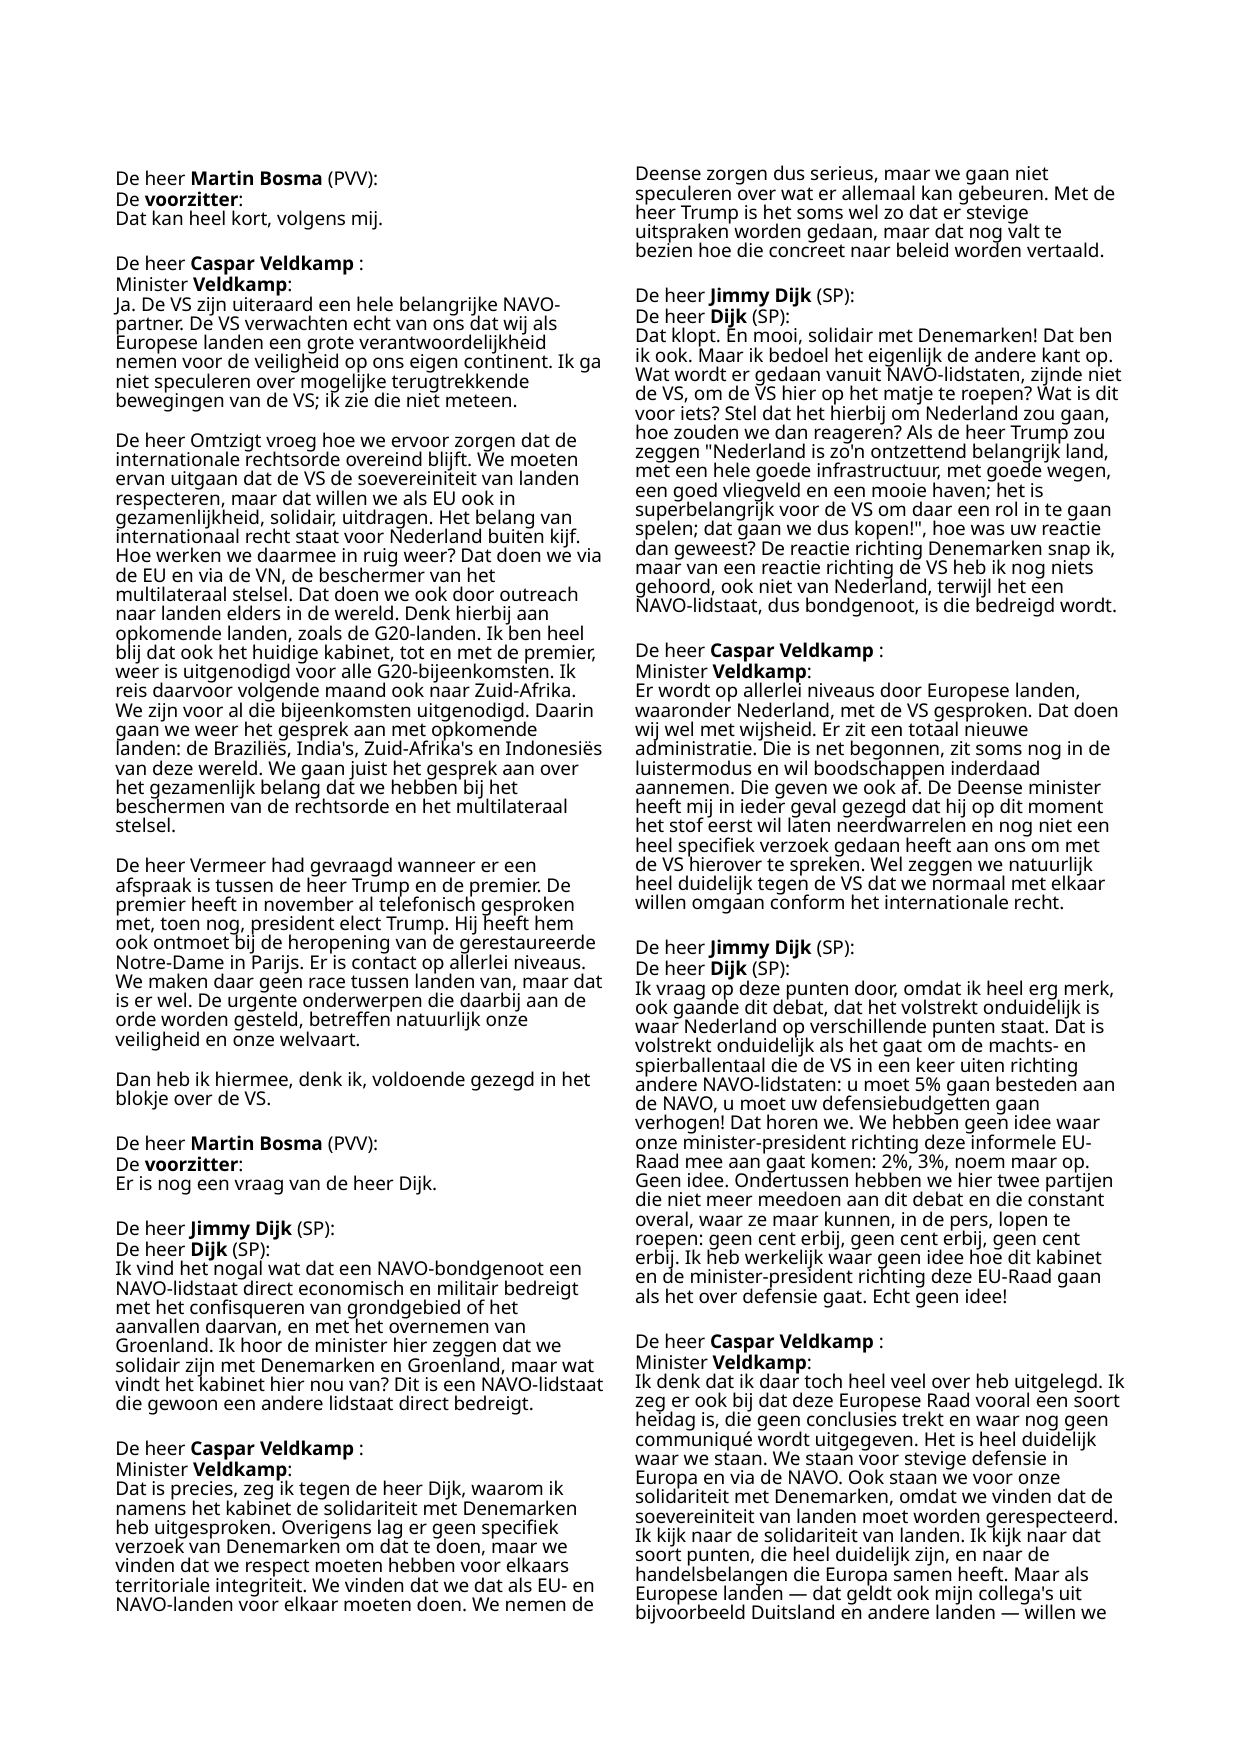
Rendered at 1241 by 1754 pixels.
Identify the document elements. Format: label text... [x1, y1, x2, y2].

text Ik denk dat ik daar toch heel veel over heb uitgelegd. Ik zeg er ook bij dat deze Europese Raad vooral een soort heidag is, die geen conclusies trekt en waar nog geen communiqué wordt uitgegeven. Het is heel duidelijk waar we staan. We staan voor stevige defensie in Europa en via de NAVO. Ook staan we voor onze solidariteit met Denemarken, omdat we vinden dat de soevereiniteit van landen moet worden gerespecteerd. Ik kijk naar de solidariteit van landen. Ik kijk naar dat soort punten, die heel duidelijk zijn, en naar de handelsbelangen die Europa samen heeft. Maar als Europese landen — dat geldt ook mijn collega's uit bijvoorbeeld Duitsland en andere landen — willen we [635, 1373, 1125, 1623]
text De heer Vermeer had gevraagd wanneer er een afspraak is tussen de heer Trump en de premier. De premier heeft in november al telefonisch gesproken met, toen nog, president elect Trump. Hij heeft hem ook ontmoet bij de heropening van de gerestaureerde Notre-Dame in Parijs. Er is contact op allerlei niveaus. We maken daar geen race tussen landen van, maar dat is er wel. De urgente onderwerpen die daarbij aan de orde worden gesteld, betreffen natuurlijk onze veiligheid en onze welvaart. [115, 857, 605, 1050]
text Minister Veldkamp: [115, 276, 605, 296]
text Er wordt op allerlei niveaus door Europese landen, waaronder Nederland, met de VS gesproken. Dat doen wij wel met wijsheid. Er zit een totaal nieuwe administratie. Die is net begonnen, zit soms nog in de luistermodus en wil boodschappen inderdaad aannemen. Die geven we ook af. De Deense minister heeft mij in ieder geval gezegd dat hij op dit moment het stof eerst wil laten neerdwarrelen en nog niet een heel specifiek verzoek gedaan heeft aan ons om met de VS hierover te spreken. Wel zeggen we natuurlijk heel duidelijk tegen de VS dat we normaal met elkaar willen omgaan conform het internationale recht. [635, 682, 1125, 914]
text De voorzitter: [115, 1156, 605, 1175]
text Dat kan heel kort, volgens mij. [115, 210, 605, 230]
text De heer Dijk (SP): [115, 1241, 605, 1260]
text De heer Caspar Veldkamp : [635, 1328, 1125, 1354]
text Ik vind het nogal wat dat een NAVO-bondgenoot een NAVO-lidstaat direct economisch en militair bedreigt met het confisqueren van grondgebied of het aanvallen daarvan, en met het overnemen van Groenland. Ik hoor de minister hier zeggen dat we solidair zijn met Denemarken en Groenland, maar wat vindt het kabinet hier nou van? Dit is een NAVO-lidstaat die gewoon een andere lidstaat direct bedreigt. [115, 1260, 605, 1414]
text De heer Caspar Veldkamp : [115, 251, 605, 276]
text De heer Caspar Veldkamp : [635, 637, 1125, 663]
text Er is nog een vraag van de heer Dijk. [115, 1175, 605, 1194]
text De heer Dijk (SP): [635, 308, 1125, 327]
text De heer Jimmy Dijk (SP): [115, 1215, 605, 1241]
text Minister Veldkamp: [115, 1461, 605, 1480]
text Deense zorgen dus serieus, maar we gaan niet speculeren over wat er allemaal kan gebeuren. Met de heer Trump is het soms wel zo dat er stevige uitspraken worden gedaan, maar dat nog valt te bezien hoe die concreet naar beleid worden vertaald. [635, 165, 1125, 262]
text De heer Martin Bosma (PVV): [115, 165, 605, 191]
text De heer Jimmy Dijk (SP): [635, 282, 1125, 308]
text Dat is precies, zeg ik tegen de heer Dijk, waarom ik namens het kabinet de solidariteit met Denemarken heb uitgesproken. Overigens lag er geen specifiek verzoek van Denemarken om dat te doen, maar we vinden dat we respect moeten hebben voor elkaars territoriale integriteit. We vinden dat we dat als EU- en NAVO-landen voor elkaar moeten doen. We nemen de [115, 1480, 605, 1615]
text Ik vraag op deze punten door, omdat ik heel erg merk, ook gaande dit debat, dat het volstrekt onduidelijk is waar Nederland op verschillende punten staat. Dat is volstrekt onduidelijk als het gaat om de machts- en spierballentaal die de VS in een keer uiten richting andere NAVO-lidstaten: u moet 5% gaan besteden aan de NAVO, u moet uw defensiebudgetten gaan verhogen! Dat horen we. We hebben geen idee waar onze minister-president richting deze informele EU-Raad mee aan gaat komen: 2%, 3%, noem maar op. Geen idee. Ondertussen hebben we hier twee partijen die niet meer meedoen aan dit debat en die constant overal, waar ze maar kunnen, in de pers, lopen te roepen: geen cent erbij, geen cent erbij, geen cent erbij. Ik heb werkelijk waar geen idee hoe dit kabinet en de minister-president richting deze EU-Raad gaan als het over defensie gaat. Echt geen idee! [635, 979, 1125, 1307]
text Minister Veldkamp: [635, 663, 1125, 682]
text Ja. De VS zijn uiteraard een hele belangrijke NAVO-partner. De VS verwachten echt van ons dat wij als Europese landen een grote verantwoordelijkheid nemen voor de veiligheid op ons eigen continent. Ik ga niet speculeren over mogelijke terugtrekkende bewegingen van de VS; ik zie die niet meteen. [115, 296, 605, 411]
text De heer Martin Bosma (PVV): [115, 1130, 605, 1156]
text Minister Veldkamp: [635, 1354, 1125, 1373]
text De voorzitter: [115, 191, 605, 210]
text De heer Jimmy Dijk (SP): [635, 934, 1125, 960]
text De heer Omtzigt vroeg hoe we ervoor zorgen dat de internationale rechtsorde overeind blijft. We moeten ervan uitgaan dat de VS de soevereiniteit van landen respecteren, maar dat willen we als EU ook in gezamenlijkheid, solidair, uitdragen. Het belang van internationaal recht staat voor Nederland buiten kijf. Hoe werken we daarmee in ruig weer? Dat doen we via de EU en via de VN, de beschermer van het multilateraal stelsel. Dat doen we ook door outreach naar landen elders in de wereld. Denk hierbij aan opkomende landen, zoals de G20-landen. Ik ben heel blij dat ook het huidige kabinet, tot en met de premier, weer is uitgenodigd voor alle G20-bijeenkomsten. Ik reis daarvoor volgende maand ook naar Zuid-Afrika. We zijn voor al die bijeenkomsten uitgenodigd. Daarin gaan we weer het gesprek aan met opkomende landen: de Braziliës, India's, Zuid-Afrika's en Indonesiës van deze wereld. We gaan juist het gesprek aan over het gezamenlijk belang dat we hebben bij het beschermen van de rechtsorde en het multilateraal stelsel. [115, 432, 605, 837]
text Dat klopt. En mooi, solidair met Denemarken! Dat ben ik ook. Maar ik bedoel het eigenlijk de andere kant op. Wat wordt er gedaan vanuit NAVO-lidstaten, zijnde niet de VS, om de VS hier op het matje te roepen? Wat is dit voor iets? Stel dat het hierbij om Nederland zou gaan, hoe zouden we dan reageren? Als de heer Trump zou zeggen "Nederland is zo'n ontzettend belangrijk land, met een hele goede infrastructuur, met goede wegen, een goed vliegveld en een mooie haven; het is superbelangrijk voor de VS om daar een rol in te gaan spelen; dat gaan we dus kopen!", hoe was uw reactie dan geweest? De reactie richting Denemarken snap ik, maar van een reactie richting de VS heb ik nog niets gehoord, ook niet van Nederland, terwijl het een NAVO-lidstaat, dus bondgenoot, is die bedreigd wordt. [635, 327, 1125, 617]
text De heer Dijk (SP): [635, 960, 1125, 979]
text Dan heb ik hiermee, denk ik, voldoende gezegd in het blokje over de VS. [115, 1071, 605, 1109]
text De heer Caspar Veldkamp : [115, 1435, 605, 1461]
